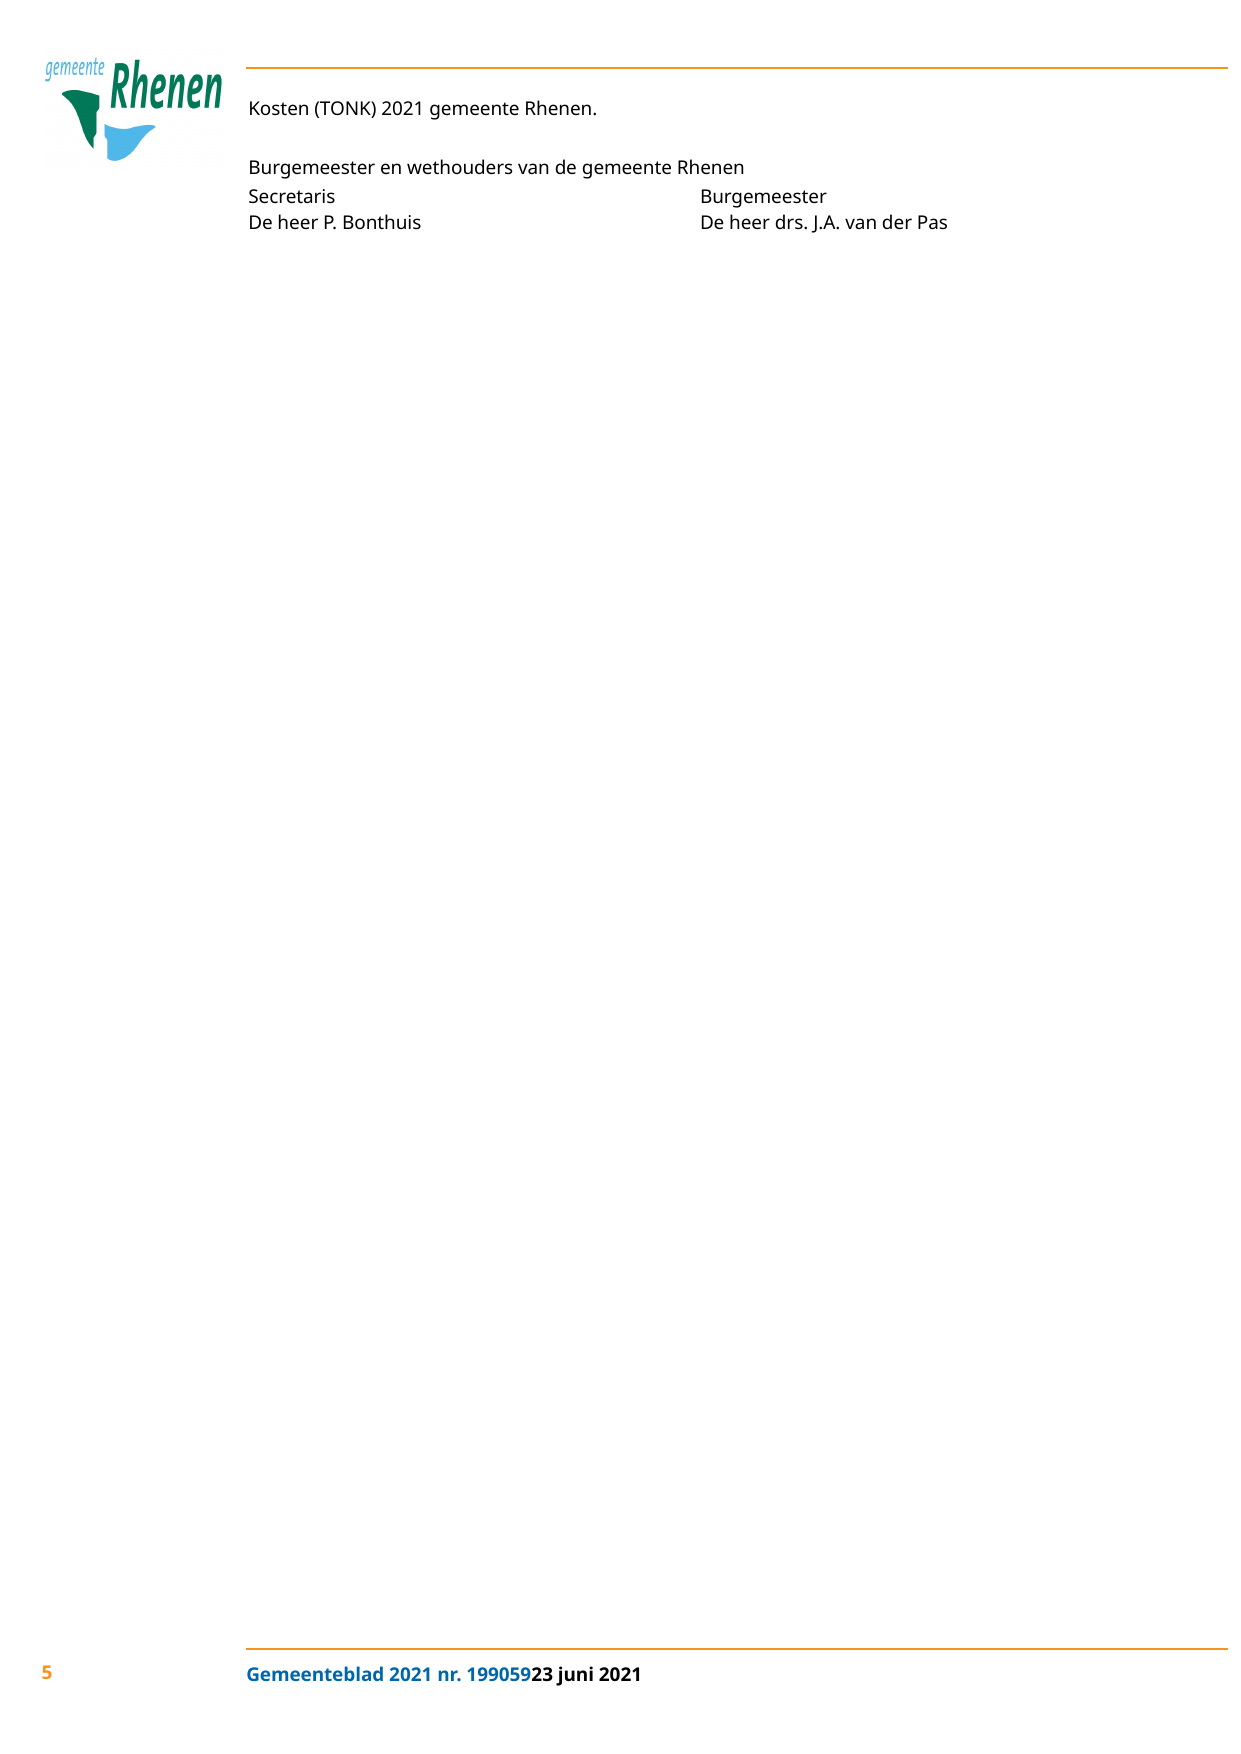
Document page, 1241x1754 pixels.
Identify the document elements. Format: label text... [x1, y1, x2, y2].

table_header Secretaris [248, 184, 700, 209]
table_header Burgemeester [700, 184, 1152, 209]
table_cell De heer drs. J.A. van der Pas [700, 209, 1152, 235]
text Kosten (TONK) 2021 gemeente Rhenen. [248, 95, 1152, 121]
text Burgemeester en wethouders van de gemeente Rhenen [248, 154, 1152, 180]
table_cell De heer P. Bonthuis [248, 209, 700, 235]
picture [41, 47, 231, 172]
